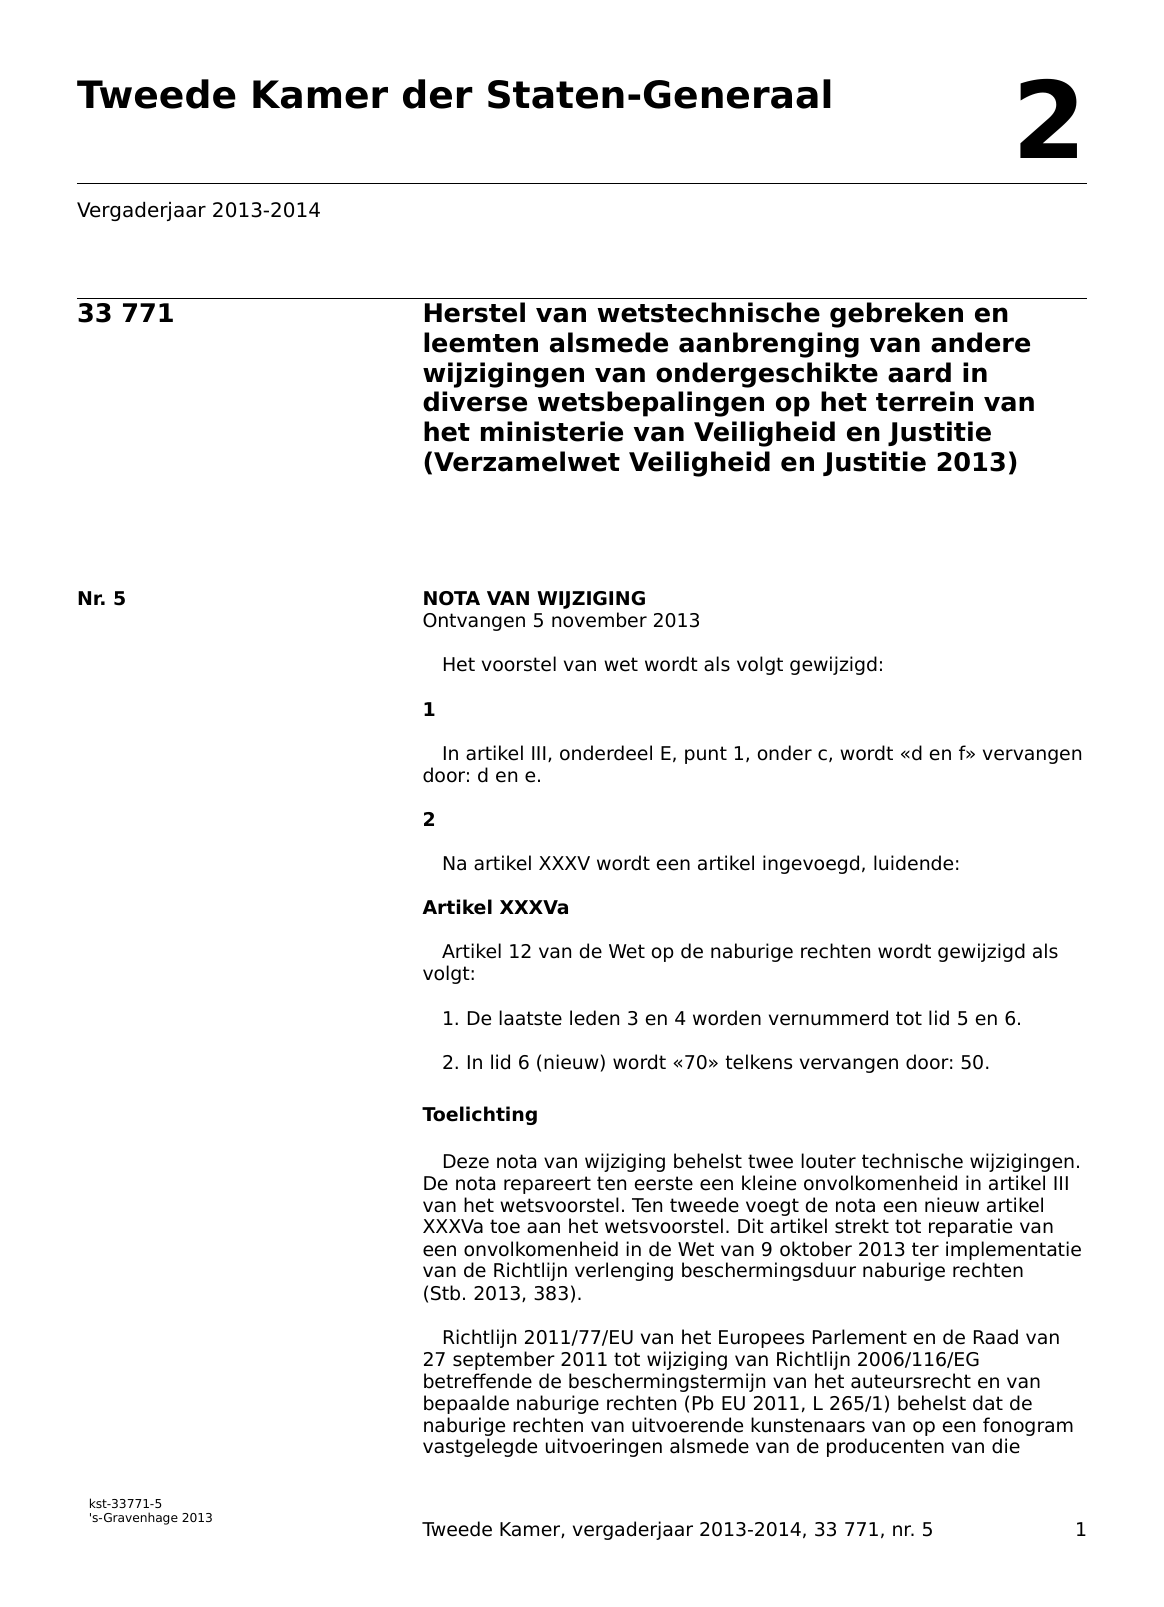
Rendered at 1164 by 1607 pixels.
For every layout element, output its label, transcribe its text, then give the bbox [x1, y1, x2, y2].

subtitle Toelichting [422, 1103, 1087, 1126]
text 2. In lid 6 (nieuw) wordt «70» telkens vervangen door: 50. [422, 1052, 1087, 1073]
text Richtlijn 2011/77/EU van het Europees Parlement en de Raad van 27 september 2011 tot wijziging van Richtlijn 2006/116/EG betreffende de beschermingstermijn van het auteursrecht en van bepaalde naburige rechten (Pb EU 2011, L 265/1) behelst dat de naburige rechten van uitvoerende kunstenaars van op een fonogram vastgelegde uitvoeringen alsmede van de producenten van die [422, 1327, 1087, 1458]
subtitle 33 771 Herstel van wetstechnische gebreken en leemten alsmede aanbrenging van andere wijzigingen van ondergeschikte aard in diverse wetsbepalingen op het terrein van het ministerie van Veiligheid en Justitie (Verzamelwet Veiligheid en Justitie 2013) [77, 299, 1087, 477]
subtitle 2 [422, 809, 1087, 831]
text Ontvangen 5 november 2013 [422, 610, 1087, 632]
subtitle 1 [422, 698, 1087, 720]
text Het voorstel van wet wordt als volgt gewijzigd: [422, 654, 1087, 676]
subtitle Artikel XXXVa [422, 897, 1087, 919]
text In artikel III, onderdeel E, punt 1, onder c, wordt «d en f» vervangen door: d en e. [422, 743, 1087, 787]
text Na artikel XXXV wordt een artikel ingevoegd, luidende: [422, 853, 1087, 875]
text 's-Gravenhage 2013 [88, 1511, 323, 1525]
table_header 2 [886, 59, 1087, 183]
text kst-33771-5 [88, 1497, 323, 1511]
table_cell Vergaderjaar 2013-2014 [77, 184, 1087, 298]
table_header Tweede Kamer der Staten-Generaal [77, 59, 886, 183]
text 1. De laatste leden 3 en 4 worden vernummerd tot lid 5 en 6. [422, 1007, 1087, 1029]
text Artikel 12 van de Wet op de naburige rechten wordt gewijzigd als volgt: [422, 941, 1087, 985]
subtitle Nr. 5 NOTA VAN WIJZIGING [77, 588, 1087, 610]
text Deze nota van wijziging behelst twee louter technische wijzigingen. De nota repareert ten eerste een kleine onvolkomenheid in artikel III van het wetsvoorstel. Ten tweede voegt de nota een nieuw artikel XXXVa toe aan het wetsvoorstel. Dit artikel strekt tot reparatie van een onvolkomenheid in de Wet van 9 oktober 2013 ter implementatie van de Richtlijn verlenging beschermingsduur naburige rechten (Stb. 2013, 383). [422, 1151, 1087, 1304]
